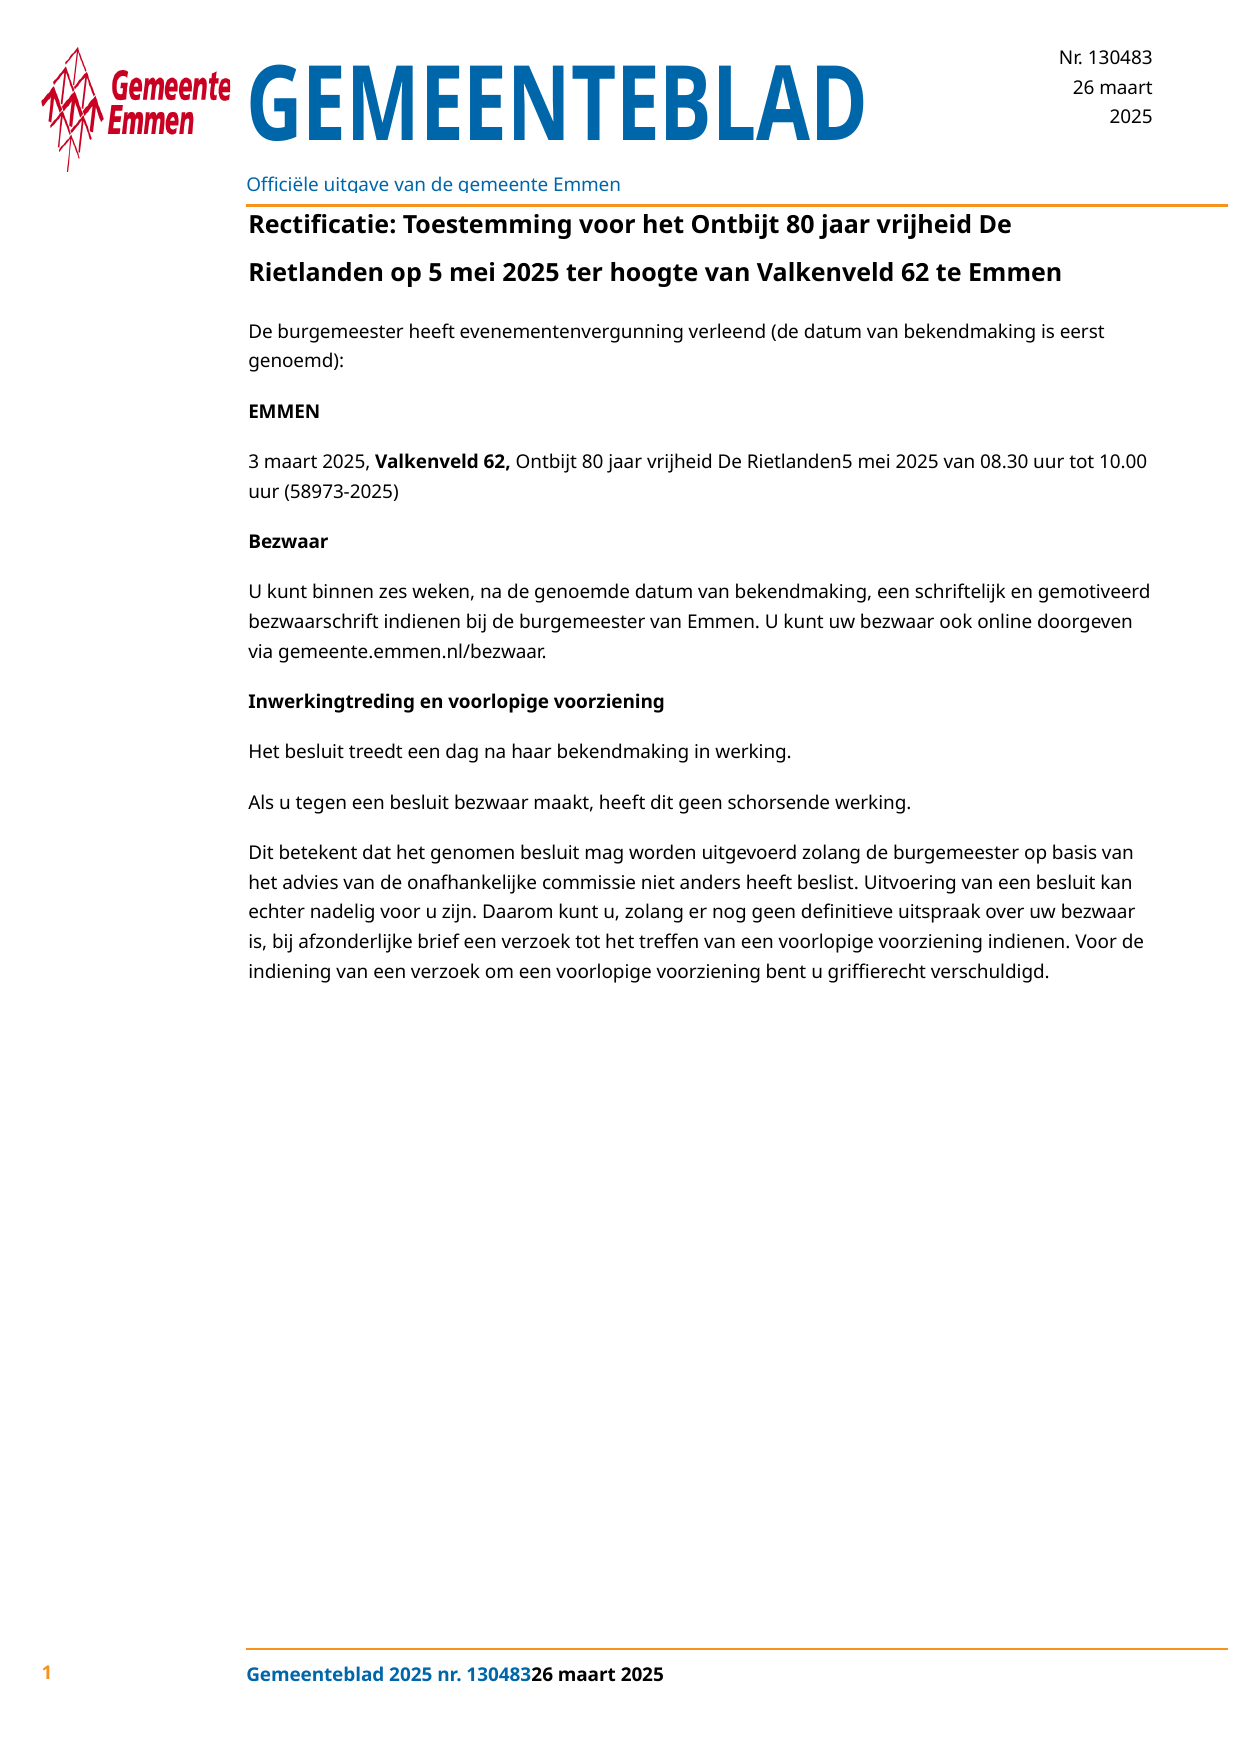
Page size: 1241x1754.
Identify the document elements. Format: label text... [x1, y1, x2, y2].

text Rectificatie: Toestemming voor het Ontbijt 80 jaar vrijheid De Rietlanden op 5 mei 2025 ter hoogte van Valkenveld 62 te Emmen [248, 207, 1152, 288]
text Als u tegen een besluit bezwaar maakt, heeft dit geen schorsende werking. [248, 789, 1152, 815]
text Bezwaar [248, 528, 1152, 554]
picture [41, 47, 231, 172]
text 3 maart 2025, Valkenveld 62, Ontbijt 80 jaar vrijheid De Rietlanden5 mei 2025 van 08.30 uur tot 10.00 uur (58973-2025) [248, 448, 1152, 504]
text Het besluit treedt een dag na haar bekendmaking in werking. [248, 739, 1152, 764]
text U kunt binnen zes weken, na de genoemde datum van bekendmaking, een schriftelijk en gemotiveerd bezwaarschrift indienen bij de burgemeester van Emmen. U kunt uw bezwaar ook online doorgeven via gemeente.emmen.nl/bezwaar. [248, 579, 1152, 664]
text EMMEN [248, 398, 1152, 424]
text Dit betekent dat het genomen besluit mag worden uitgevoerd zolang de burgemeester op basis van het advies van de onafhankelijke commissie niet anders heeft beslist. Uitvoering van een besluit kan echter nadelig voor u zijn. Daarom kunt u, zolang er nog geen definitieve uitspraak over uw bezwaar is, bij afzonderlijke brief een verzoek tot het treffen van een voorlopige voorziening indienen. Voor de indiening van een verzoek om een voorlopige voorziening bent u griffierecht verschuldigd. [248, 839, 1152, 984]
text De burgemeester heeft evenementenvergunning verleend (de datum van bekendmaking is eerst genoemd): [248, 318, 1152, 373]
text Inwerkingtreding en voorlopige voorziening [248, 688, 1152, 714]
